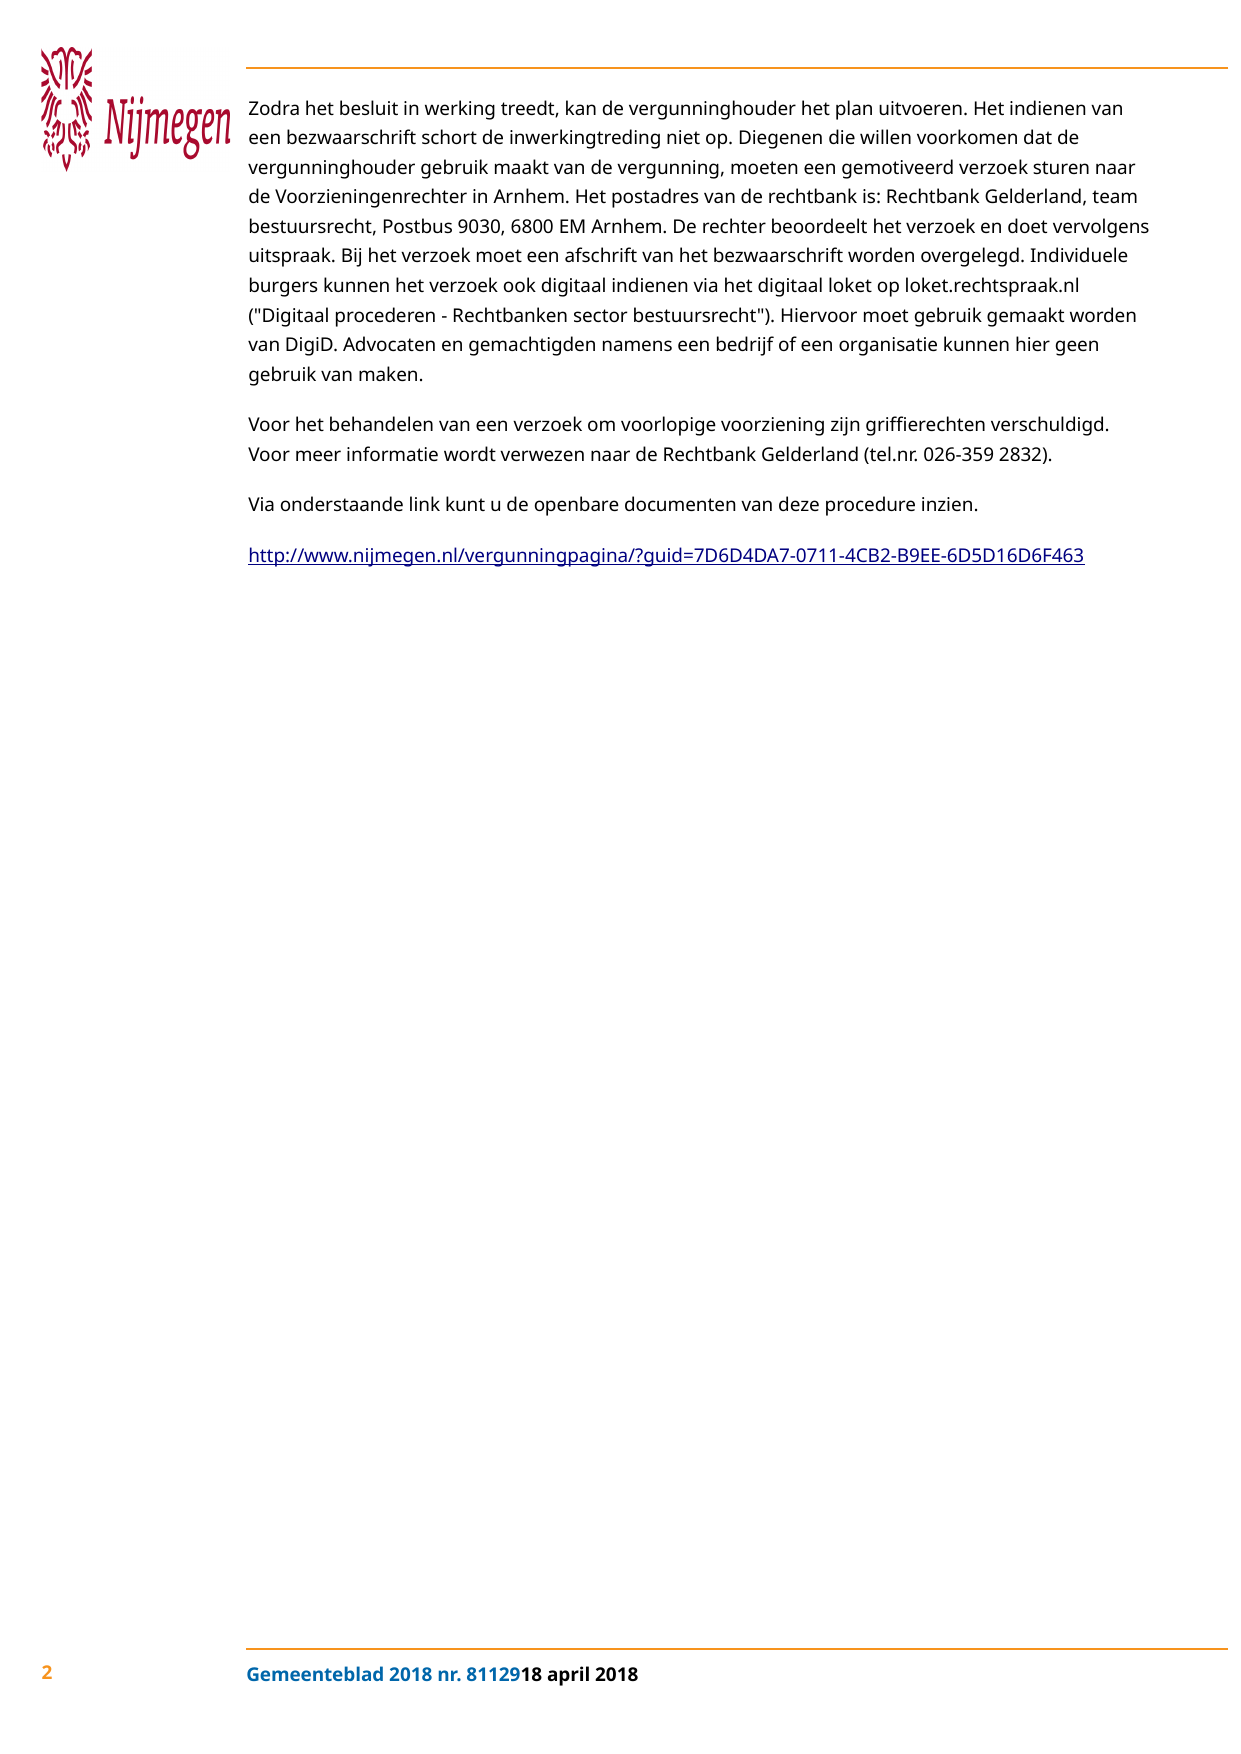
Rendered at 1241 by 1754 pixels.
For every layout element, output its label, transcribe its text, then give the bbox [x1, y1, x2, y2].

picture [41, 47, 231, 172]
text Zodra het besluit in werking treedt, kan de vergunninghouder het plan uitvoeren. Het indienen van een bezwaarschrift schort de inwerkingtreding niet op. Diegenen die willen voorkomen dat de vergunninghouder gebruik maakt van de vergunning, moeten een gemotiveerd verzoek sturen naar de Voorzieningenrechter in Arnhem. Het postadres van de rechtbank is: Rechtbank Gelderland, team bestuursrecht, Postbus 9030, 6800 EM Arnhem. De rechter beoordeelt het verzoek en doet vervolgens uitspraak. Bij het verzoek moet een afschrift van het bezwaarschrift worden overgelegd. Individuele burgers kunnen het verzoek ook digitaal indienen via het digitaal loket op loket.rechtspraak.nl ("Digitaal procederen - Rechtbanken sector bestuursrecht"). Hiervoor moet gebruik gemaakt worden van DigiD. Advocaten en gemachtigden namens een bedrijf of een organisatie kunnen hier geen gebruik van maken. [248, 95, 1152, 387]
text http://www.nijmegen.nl/vergunningpagina/?guid=7D6D4DA7-0711-4CB2-B9EE-6D5D16D6F463 [248, 542, 1152, 568]
text Via onderstaande link kunt u de openbare documenten van deze procedure inzien. [248, 491, 1152, 517]
text Voor het behandelen van een verzoek om voorlopige voorziening zijn griffierechten verschuldigd. Voor meer informatie wordt verwezen naar de Rechtbank Gelderland (tel.nr. 026-359 2832). [248, 411, 1152, 467]
